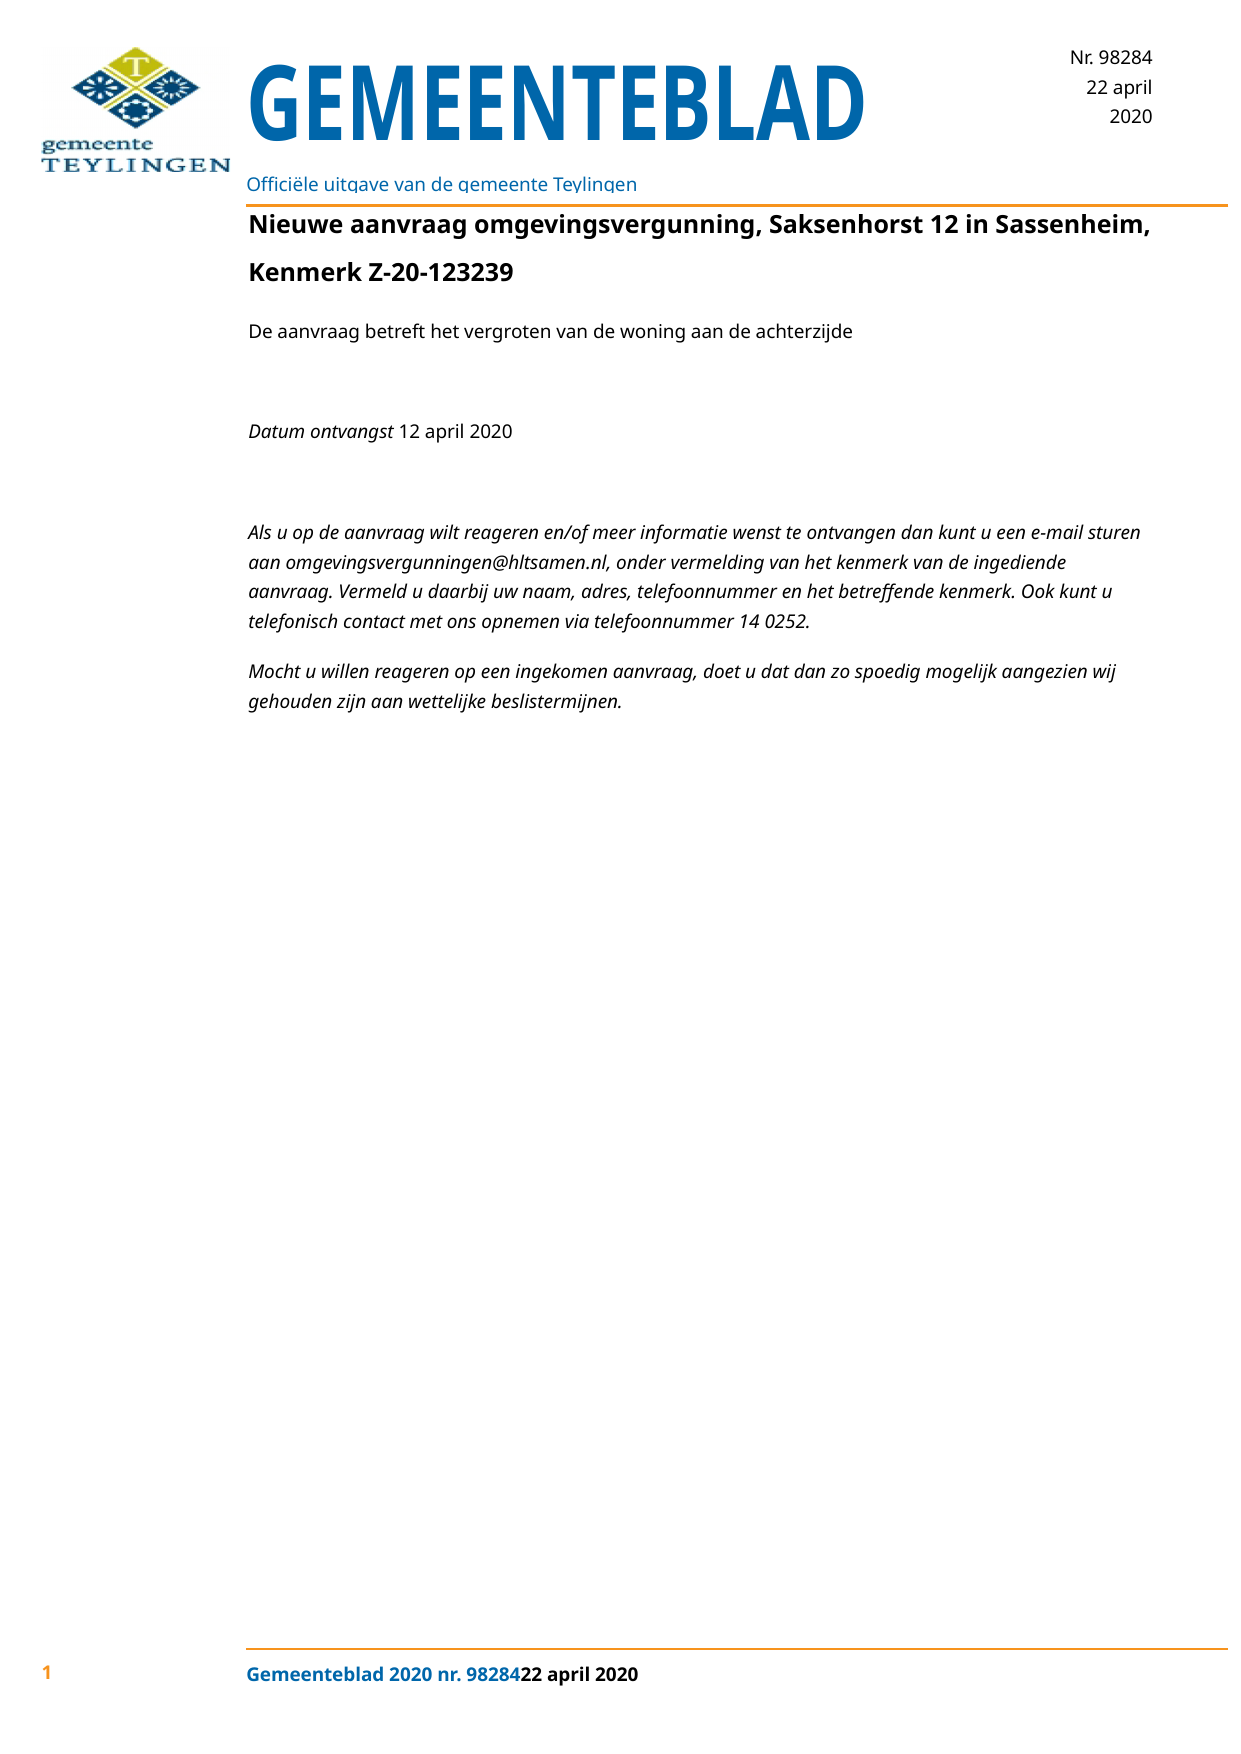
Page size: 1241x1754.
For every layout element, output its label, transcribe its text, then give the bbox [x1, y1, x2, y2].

text De aanvraag betreft het vergroten van de woning aan de achterzijde [248, 318, 1152, 344]
picture [41, 47, 231, 172]
text Datum ontvangst 12 april 2020 [248, 419, 1152, 444]
text Mocht u willen reageren op een ingekomen aanvraag, doet u dat dan zo spoedig mogelijk aangezien wij gehouden zijn aan wettelijke beslistermijnen. [248, 659, 1152, 714]
text Als u op de aanvraag wilt reageren en/of meer informatie wenst te ontvangen dan kunt u een e-mail sturen aan omgevingsvergunningen@hltsamen.nl, onder vermelding van het kenmerk van de ingediende aanvraag. Vermeld u daarbij uw naam, adres, telefoonnummer en het betreffende kenmerk. Ook kunt u telefonisch contact met ons opnemen via telefoonnummer 14 0252. [248, 519, 1152, 634]
text Nieuwe aanvraag omgevingsvergunning, Saksenhorst 12 in Sassenheim, Kenmerk Z-20-123239 [248, 207, 1152, 288]
